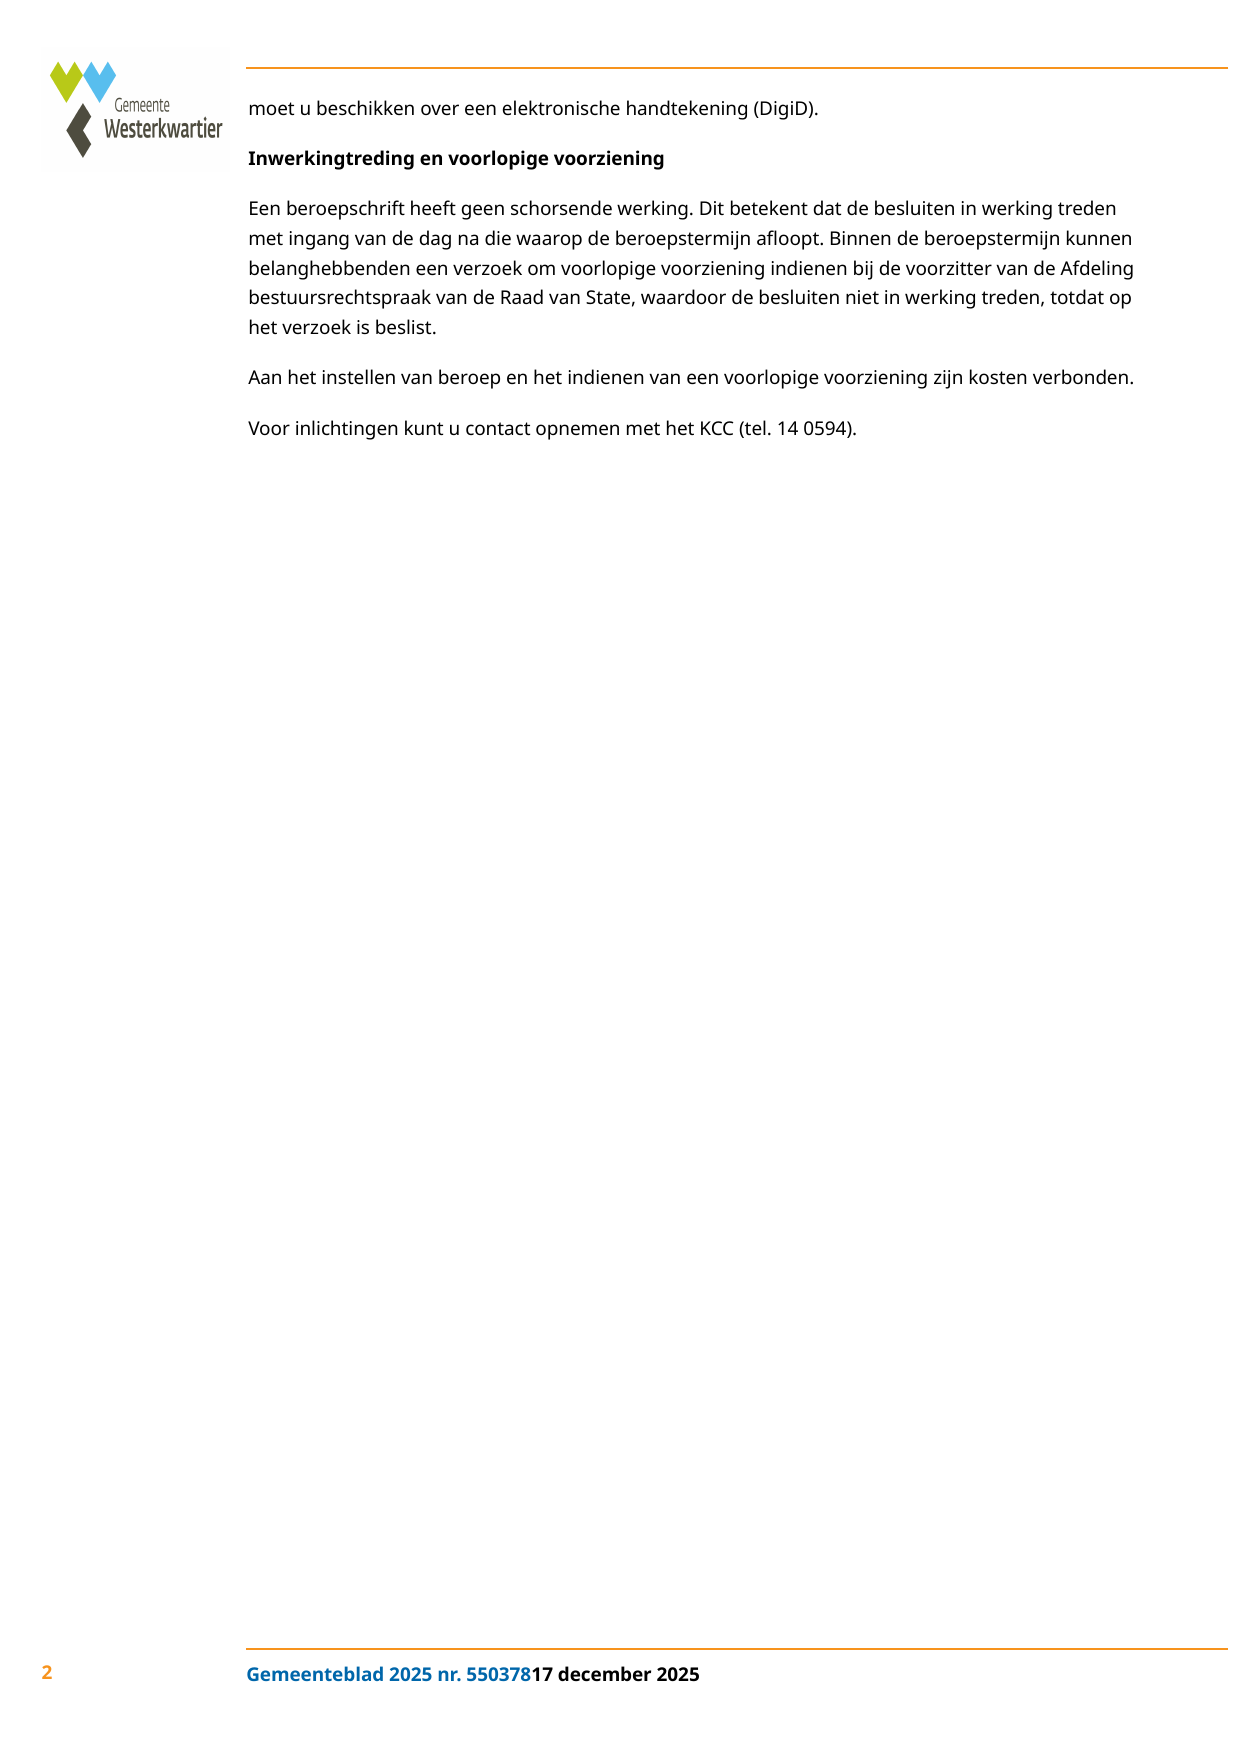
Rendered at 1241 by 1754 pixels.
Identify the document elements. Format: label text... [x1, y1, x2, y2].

text Inwerkingtreding en voorlopige voorziening [248, 145, 1152, 171]
picture [41, 47, 231, 172]
text moet u beschikken over een elektronische handtekening (DigiD). [248, 95, 1152, 121]
text Een beroepschrift heeft geen schorsende werking. Dit betekent dat de besluiten in werking treden met ingang van de dag na die waarop de beroepstermijn afloopt. Binnen de beroepstermijn kunnen belanghebbenden een verzoek om voorlopige voorziening indienen bij de voorzitter van de Afdeling bestuursrechtspraak van de Raad van State, waardoor de besluiten niet in werking treden, totdat op het verzoek is beslist. [248, 196, 1152, 340]
text Voor inlichtingen kunt u contact opnemen met het KCC (tel. 14 0594). [248, 415, 1152, 441]
text Aan het instellen van beroep en het indienen van een voorlopige voorziening zijn kosten verbonden. [248, 364, 1152, 390]
